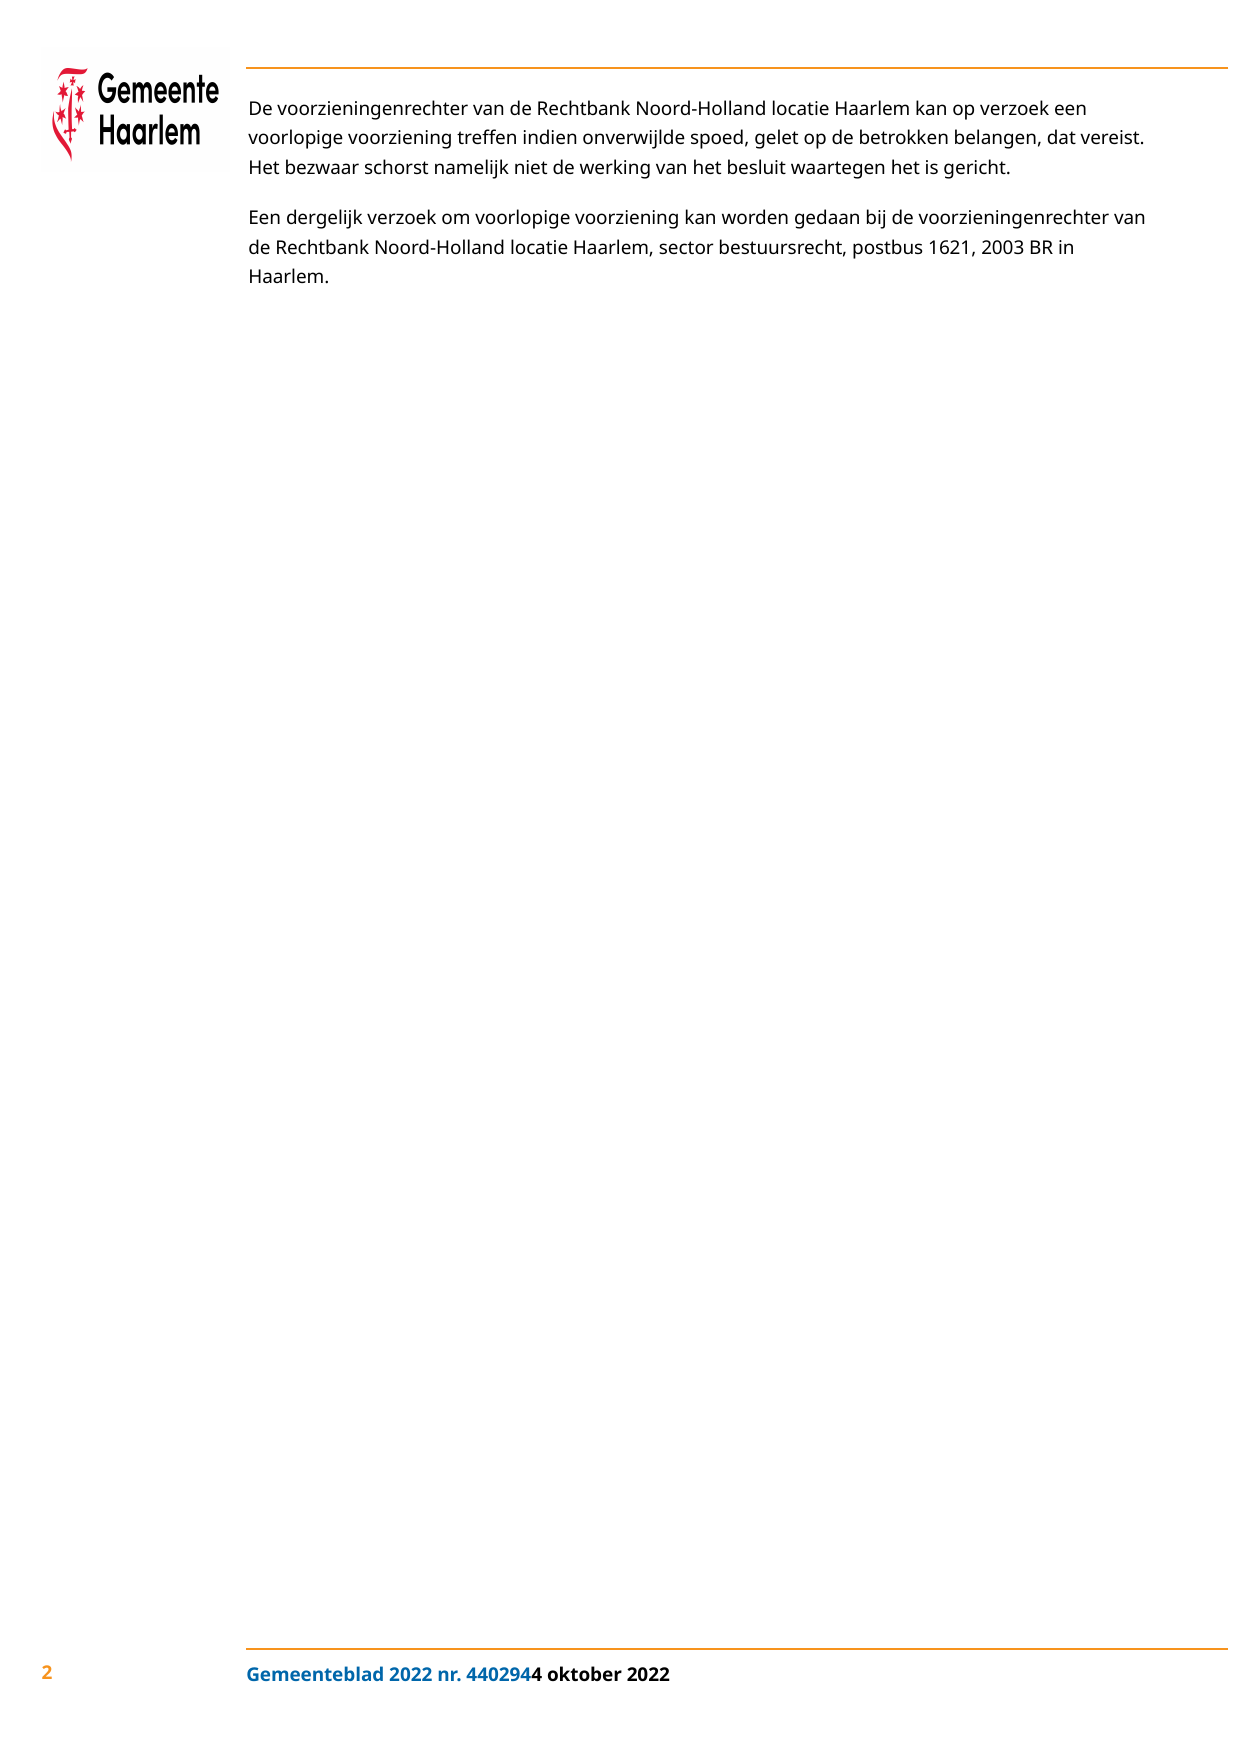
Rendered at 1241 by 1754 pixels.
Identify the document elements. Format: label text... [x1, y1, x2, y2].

text De voorzieningenrechter van de Rechtbank Noord-Holland locatie Haarlem kan op verzoek een voorlopige voorziening treffen indien onverwijlde spoed, gelet op de betrokken belangen, dat vereist. Het bezwaar schorst namelijk niet de werking van het besluit waartegen het is gericht. [248, 95, 1152, 180]
picture [41, 47, 231, 172]
text Een dergelijk verzoek om voorlopige voorziening kan worden gedaan bij de voorzieningenrechter van de Rechtbank Noord-Holland locatie Haarlem, sector bestuursrecht, postbus 1621, 2003 BR in Haarlem. [248, 204, 1152, 289]
